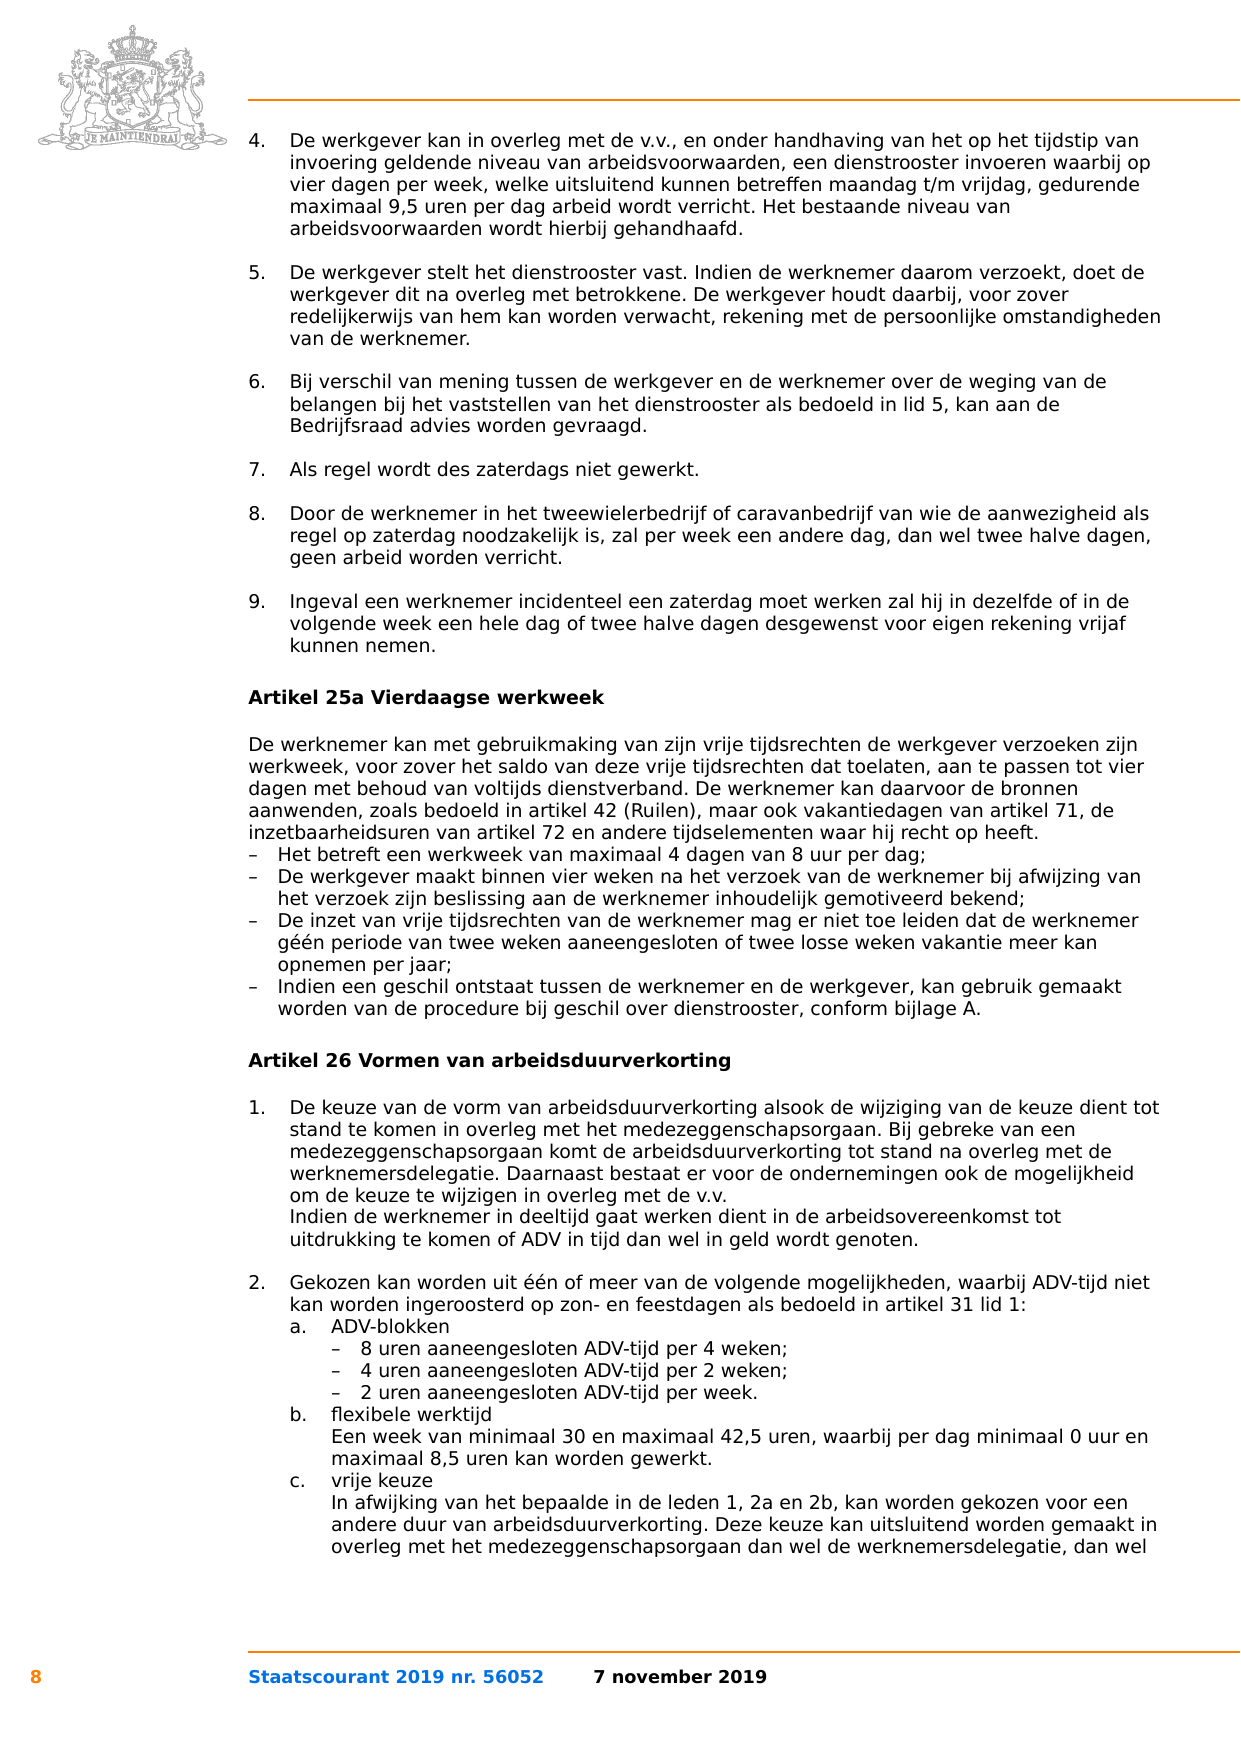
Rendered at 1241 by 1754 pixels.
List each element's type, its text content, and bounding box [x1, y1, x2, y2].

text a. ADV-blokken [289, 1316, 1163, 1338]
text c. vrije keuze [289, 1470, 1163, 1492]
text Een week van minimaal 30 en maximaal 42,5 uren, waarbij per dag minimaal 0 uur en maximaal 8,5 uren kan worden gewerkt. [331, 1426, 1163, 1470]
text 6. Bij verschil van mening tussen de werkgever en de werknemer over de weging van de belangen bij het vaststellen van het dienstrooster als bedoeld in lid 5, kan aan de Bedrijfsraad advies worden gevraagd. [248, 371, 1163, 437]
text 9. Ingeval een werknemer incidenteel een zaterdag moet werken zal hij in dezelfde of in de volgende week een hele dag of twee halve dagen desgewenst voor eigen rekening vrijaf kunnen nemen. [248, 591, 1163, 657]
text 2. Gekozen kan worden uit één of meer van de volgende mogelijkheden, waarbij ADV-tijd niet kan worden ingeroosterd op zon- en feestdagen als bedoeld in artikel 31 lid 1: [248, 1272, 1163, 1316]
text De werknemer kan met gebruikmaking van zijn vrije tijdsrechten de werkgever verzoeken zijn werkweek, voor zover het saldo van deze vrije tijdsrechten dat toelaten, aan te passen tot vier dagen met behoud van voltijds dienstverband. De werknemer kan daarvoor de bronnen aanwenden, zoals bedoeld in artikel 42 (Ruilen), maar ook vakantiedagen van artikel 71, de inzetbaarheidsuren van artikel 72 en andere tijdselementen waar hij recht op heeft. [248, 734, 1163, 844]
subtitle Artikel 26 Vormen van arbeidsduurverkorting [248, 1049, 1163, 1072]
text 4. De werkgever kan in overleg met de v.v., en onder handhaving van het op het tijdstip van invoering geldende niveau van arbeidsvoorwaarden, een dienstrooster invoeren waarbij op vier dagen per week, welke uitsluitend kunnen betreffen maandag t/m vrijdag, gedurende maximaal 9,5 uren per dag arbeid wordt verricht. Het bestaande niveau van arbeidsvoorwaarden wordt hierbij gehandhaafd. [248, 130, 1163, 240]
subtitle Artikel 25a Vierdaagse werkweek [248, 687, 1163, 709]
text 1. De keuze van de vorm van arbeidsduurverkorting alsook de wijziging van de keuze dient tot stand te komen in overleg met het medezeggenschapsorgaan. Bij gebreke van een medezeggenschapsorgaan komt de arbeidsduurverkorting tot stand na overleg met de werknemersdelegatie. Daarnaast bestaat er voor de ondernemingen ook de mogelijkheid om de keuze te wijzigen in overleg met de v.v. [248, 1097, 1163, 1206]
text Indien de werknemer in deeltijd gaat werken dient in de arbeidsovereenkomst tot uitdrukking te komen of ADV in tijd dan wel in geld wordt genoten. [289, 1206, 1163, 1250]
text In afwijking van het bepaalde in de leden 1, 2a en 2b, kan worden gekozen voor een andere duur van arbeidsduurverkorting. Deze keuze kan uitsluitend worden gemaakt in overleg met het medezeggenschapsorgaan dan wel de werknemersdelegatie, dan wel [331, 1492, 1163, 1558]
text – De werkgever maakt binnen vier weken na het verzoek van de werknemer bij afwijzing van het verzoek zijn beslissing aan de werknemer inhoudelijk gemotiveerd bekend; [248, 866, 1163, 910]
text – De inzet van vrije tijdsrechten van de werknemer mag er niet toe leiden dat de werknemer géén periode van twee weken aaneengesloten of twee losse weken vakantie meer kan opnemen per jaar; [248, 910, 1163, 976]
text – Indien een geschil ontstaat tussen de werknemer en de werkgever, kan gebruik gemaakt worden van de procedure bij geschil over dienstrooster, conform bijlage A. [248, 976, 1163, 1019]
text – 4 uren aaneengesloten ADV-tijd per 2 weken; [331, 1360, 1163, 1382]
text – 8 uren aaneengesloten ADV-tijd per 4 weken; [331, 1338, 1163, 1360]
text b. flexibele werktijd [289, 1404, 1163, 1426]
text – 2 uren aaneengesloten ADV-tijd per week. [331, 1382, 1163, 1404]
text 7. Als regel wordt des zaterdags niet gewerkt. [248, 459, 1163, 481]
text 8. Door de werknemer in het tweewielerbedrijf of caravanbedrijf van wie de aanwezigheid als regel op zaterdag noodzakelijk is, zal per week een andere dag, dan wel twee halve dagen, geen arbeid worden verricht. [248, 503, 1163, 569]
text – Het betreft een werkweek van maximaal 4 dagen van 8 uur per dag; [248, 844, 1163, 866]
picture [38, 25, 227, 150]
text 5. De werkgever stelt het dienstrooster vast. Indien de werknemer daarom verzoekt, doet de werkgever dit na overleg met betrokkene. De werkgever houdt daarbij, voor zover redelijkerwijs van hem kan worden verwacht, rekening met de persoonlijke omstandigheden van de werknemer. [248, 262, 1163, 349]
